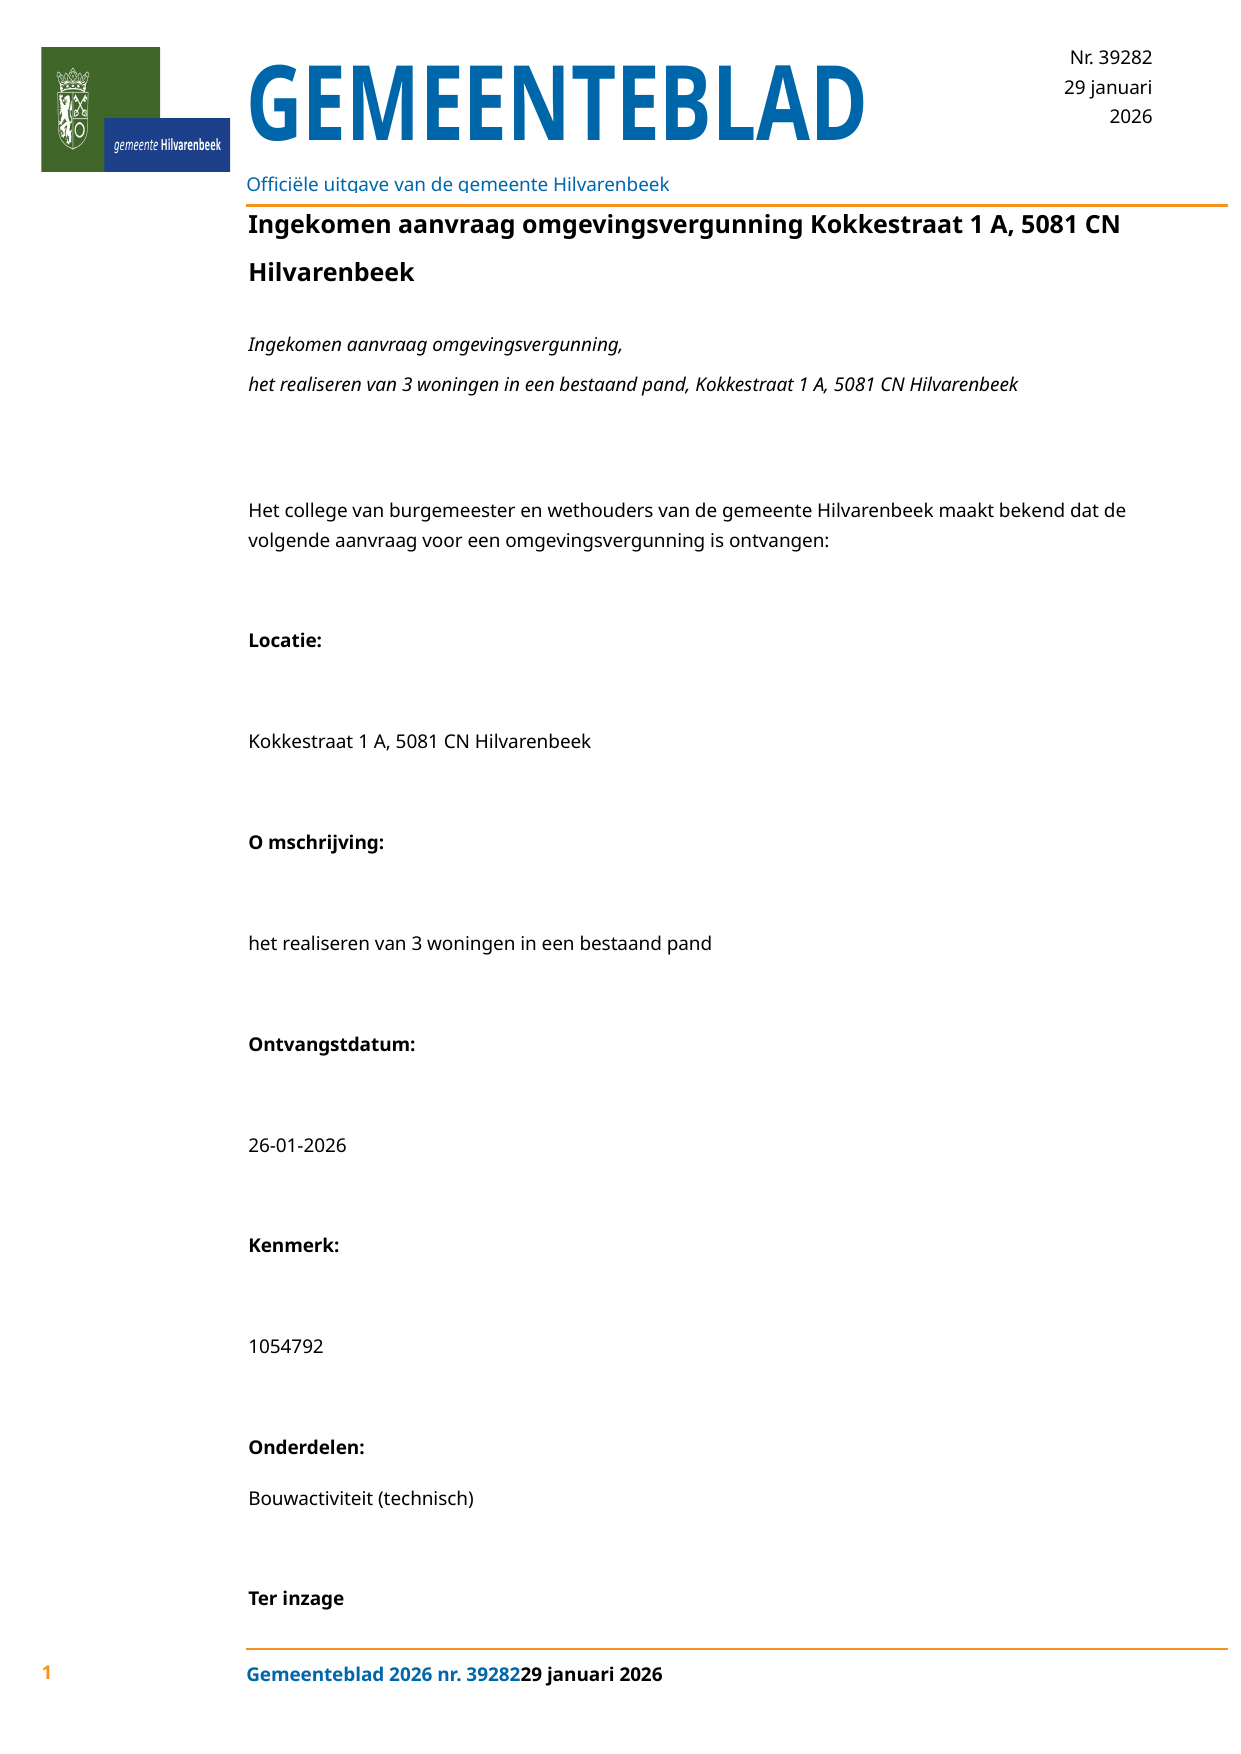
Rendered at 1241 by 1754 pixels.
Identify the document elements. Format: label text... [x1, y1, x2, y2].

text 26-01-2026 [248, 1132, 1152, 1158]
text Bouwactiviteit (technisch) [248, 1485, 1152, 1511]
text het realiseren van 3 woningen in een bestaand pand [248, 930, 1152, 956]
text Ontvangstdatum: [248, 1031, 1152, 1057]
text het realiseren van 3 woningen in een bestaand pand, Kokkestraat 1 A, 5081 CN Hilvarenbeek [248, 371, 1152, 396]
text Ingekomen aanvraag omgevingsvergunning, [248, 331, 1152, 357]
text Ter inzage [248, 1586, 1152, 1611]
text Onderdelen: [248, 1434, 1152, 1460]
text Locatie: [248, 628, 1152, 653]
picture [41, 47, 231, 172]
text Het college van burgemeester en wethouders van de gemeente Hilvarenbeek maakt bekend dat de volgende aanvraag voor een omgevingsvergunning is ontvangen: [248, 497, 1152, 553]
text Ingekomen aanvraag omgevingsvergunning Kokkestraat 1 A, 5081 CN Hilvarenbeek [248, 207, 1152, 288]
text 1054792 [248, 1333, 1152, 1359]
text O mschrijving: [248, 829, 1152, 855]
text Kokkestraat 1 A, 5081 CN Hilvarenbeek [248, 728, 1152, 754]
text Kenmerk: [248, 1233, 1152, 1258]
